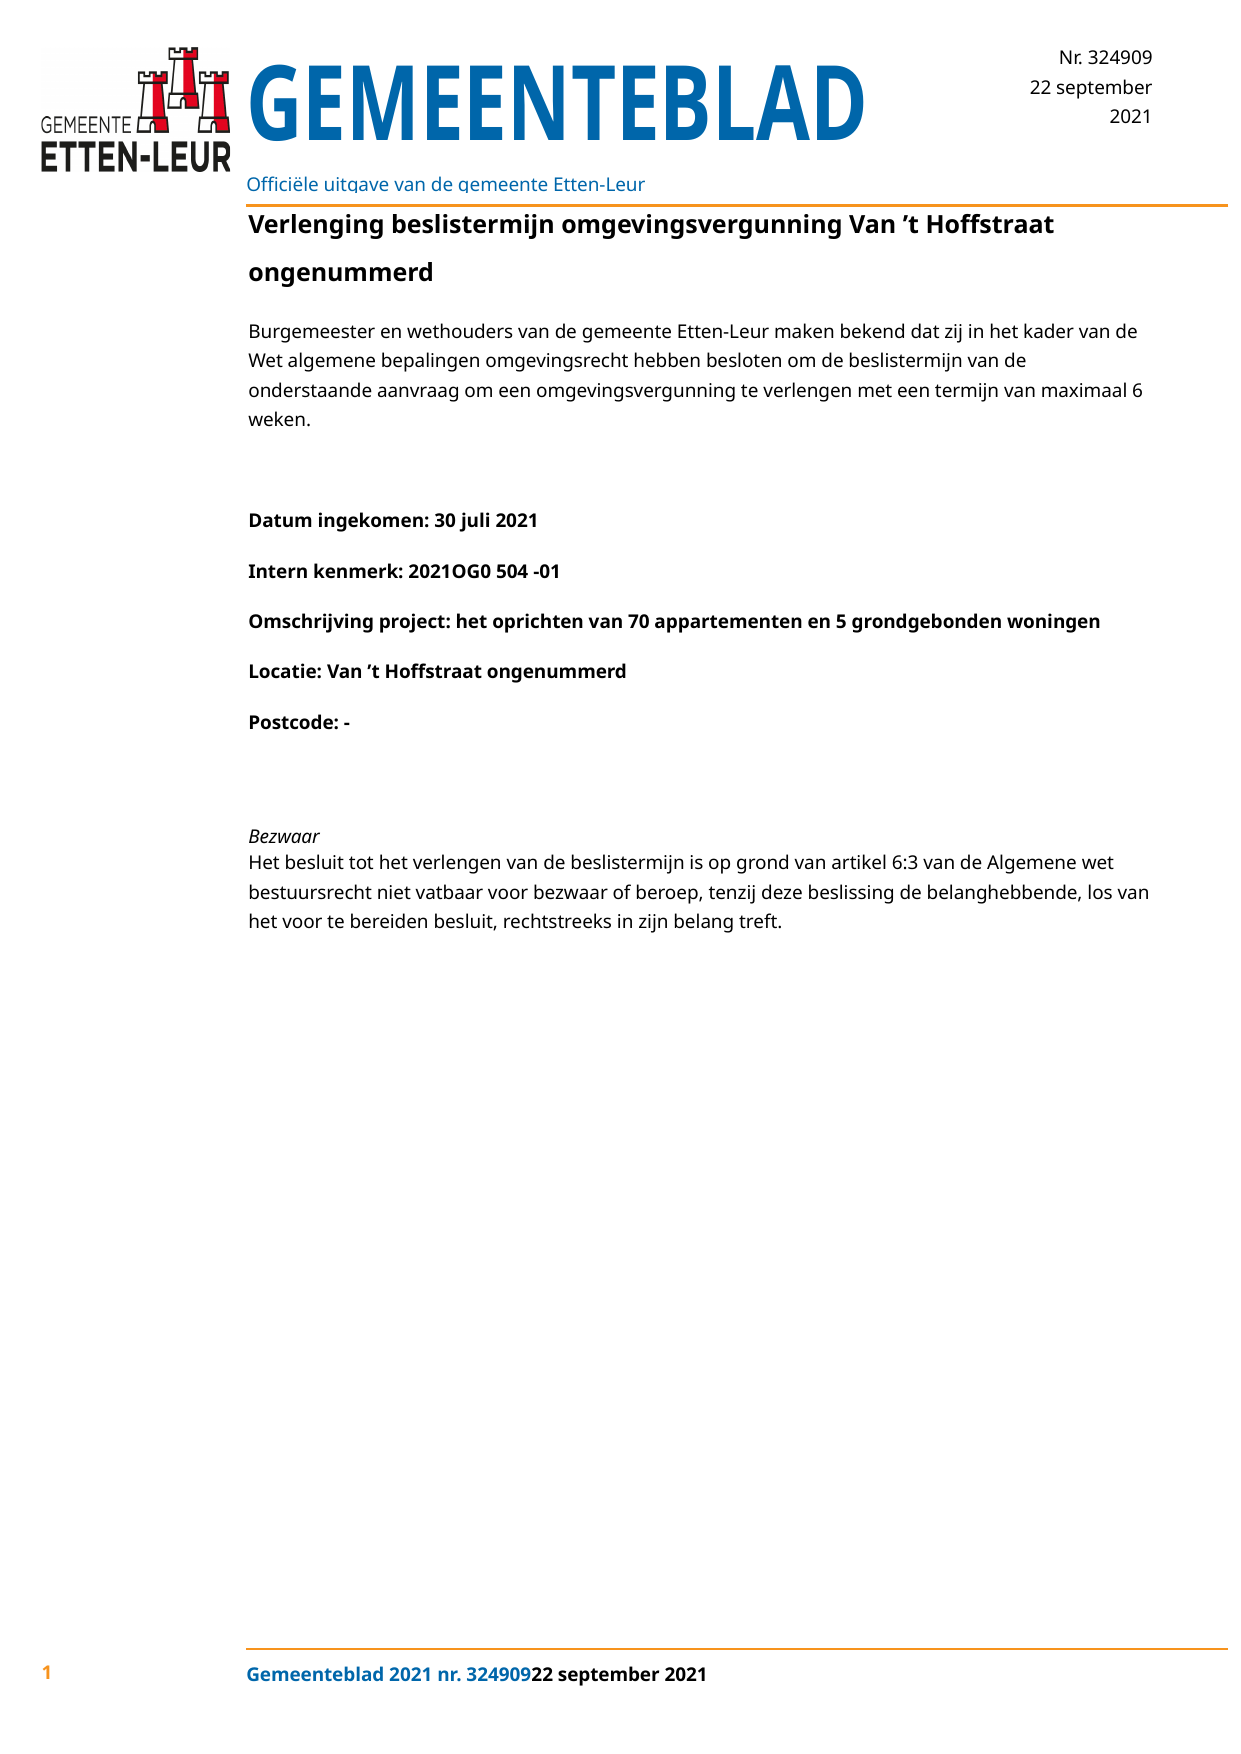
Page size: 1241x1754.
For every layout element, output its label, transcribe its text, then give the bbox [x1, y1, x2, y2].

text Locatie: Van ’t Hoffstraat ongenummerd [248, 659, 1152, 684]
text Het besluit tot het verlengen van de beslistermijn is op grond van artikel 6:3 van de Algemene wet bestuursrecht niet vatbaar voor bezwaar of beroep, tenzij deze beslissing de belanghebbende, los van het voor te bereiden besluit, rechtstreeks in zijn belang treft. [248, 849, 1152, 934]
text Datum ingekomen: 30 juli 2021 [248, 507, 1152, 533]
text Omschrijving project: het oprichten van 70 appartementen en 5 grondgebonden woningen [248, 608, 1152, 634]
text Bezwaar [248, 823, 1152, 849]
text Burgemeester en wethouders van de gemeente Etten-Leur maken bekend dat zij in het kader van de Wet algemene bepalingen omgevingsrecht hebben besloten om de beslistermijn van de onderstaande aanvraag om een omgevingsvergunning te verlengen met een termijn van maximaal 6 weken. [248, 318, 1152, 432]
picture [41, 47, 231, 172]
text Postcode: - [248, 709, 1152, 735]
text Verlenging beslistermijn omgevingsvergunning Van ’t Hoffstraat ongenummerd [248, 207, 1152, 288]
text Intern kenmerk: 2021OG0 504 -01 [248, 558, 1152, 584]
